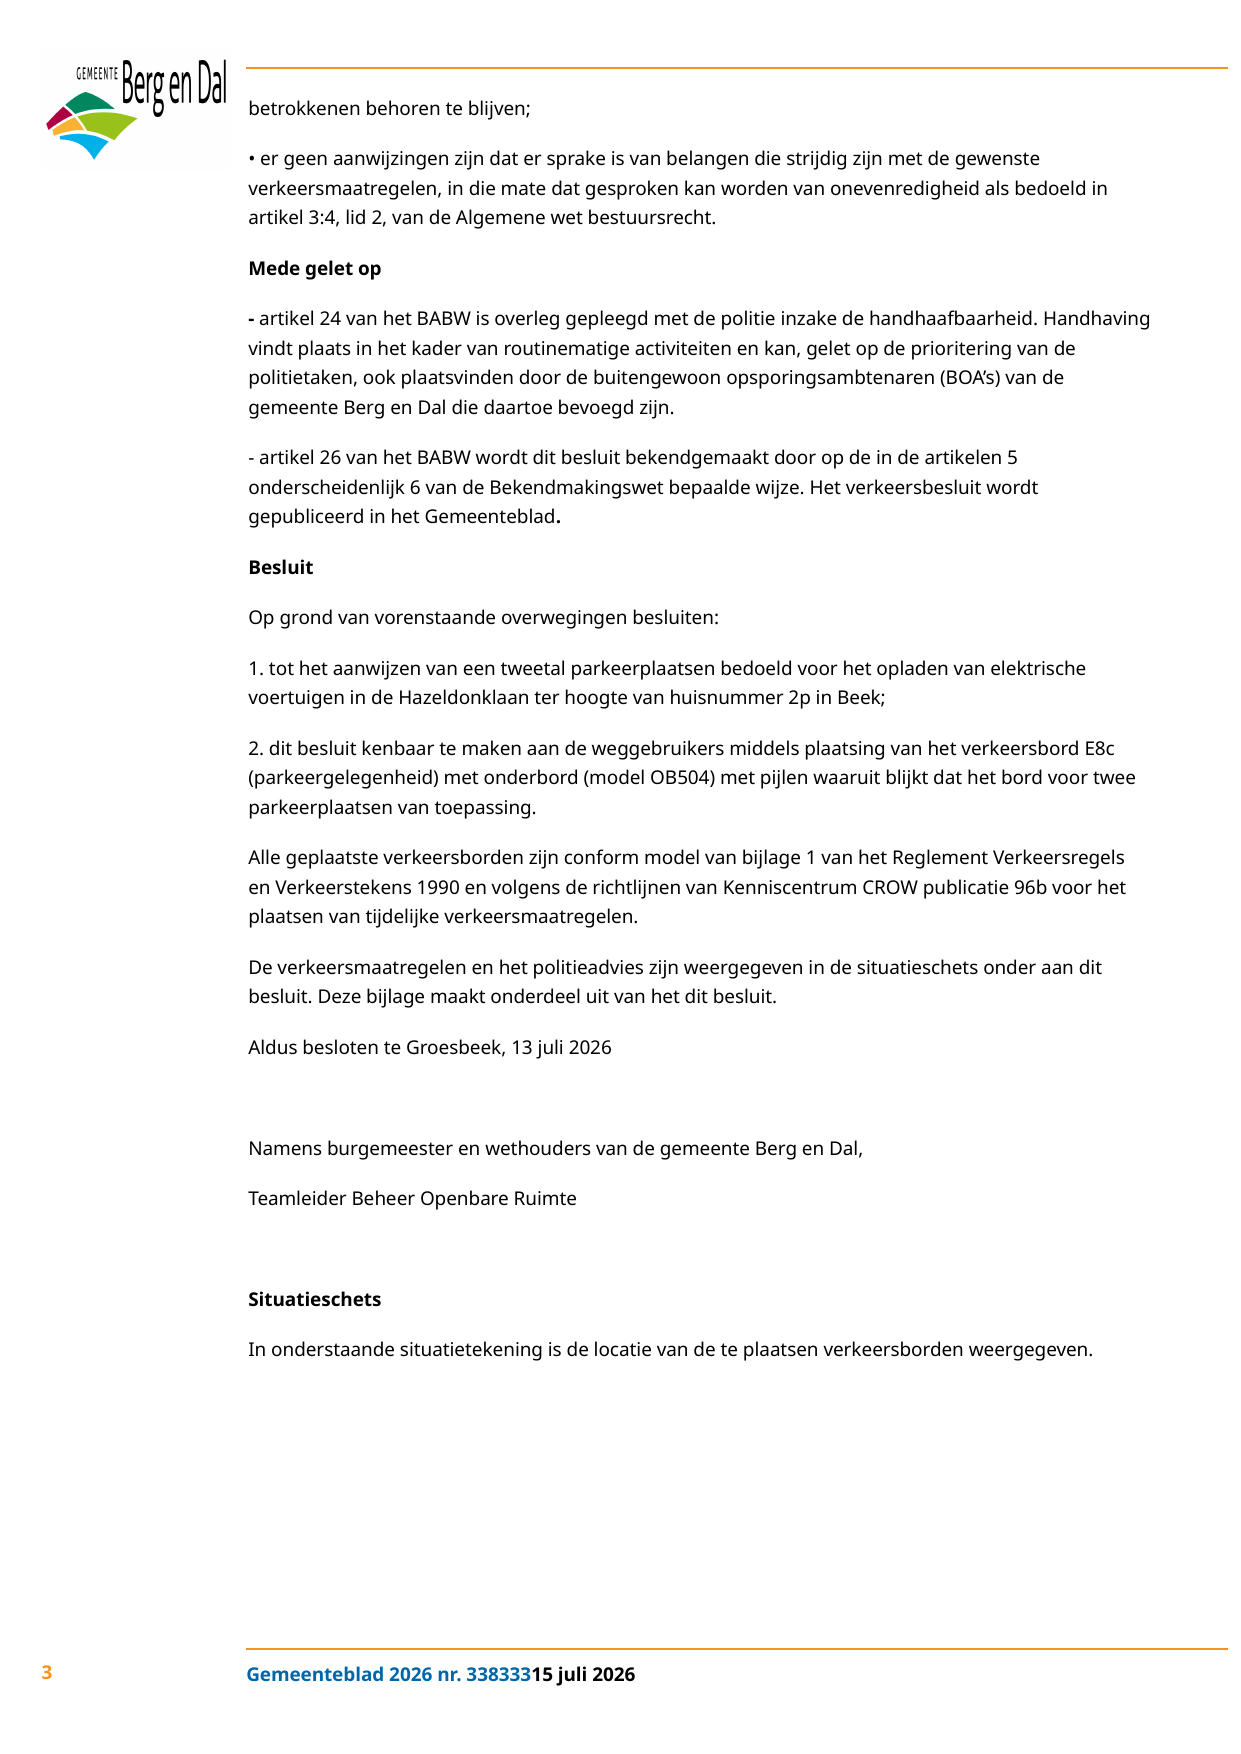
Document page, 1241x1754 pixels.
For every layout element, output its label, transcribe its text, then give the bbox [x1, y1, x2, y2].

text Alle geplaatste verkeersborden zijn conform model van bijlage 1 van het Reglement Verkeersregels en Verkeerstekens 1990 en volgens de richtlijnen van Kenniscentrum CROW publicatie 96b voor het plaatsen van tijdelijke verkeersmaatregelen. [248, 844, 1152, 929]
picture [41, 47, 231, 172]
text In onderstaande situatietekening is de locatie van de te plaatsen verkeersborden weergegeven. [248, 1336, 1152, 1362]
text 2. dit besluit kenbaar te maken aan de weggebruikers middels plaatsing van het verkeersbord E8c (parkeergelegenheid) met onderbord (model OB504) met pijlen waaruit blijkt dat het bord voor twee parkeerplaatsen van toepassing. [248, 735, 1152, 820]
text Teamleider Beheer Openbare Ruimte [248, 1185, 1152, 1211]
text • er geen aanwijzingen zijn dat er sprake is van belangen die strijdig zijn met de gewenste verkeersmaatregelen, in die mate dat gesproken kan worden van onevenredigheid als bedoeld in artikel 3:4, lid 2, van de Algemene wet bestuursrecht. [248, 145, 1152, 230]
text Op grond van vorenstaande overwegingen besluiten: [248, 604, 1152, 630]
text De verkeersmaatregelen en het politieadvies zijn weergegeven in de situatieschets onder aan dit besluit. Deze bijlage maakt onderdeel uit van het dit besluit. [248, 954, 1152, 1009]
text Besluit [248, 554, 1152, 580]
text - artikel 26 van het BABW wordt dit besluit bekendgemaakt door op de in de artikelen 5 onderscheidenlijk 6 van de Bekendmakingswet bepaalde wijze. Het verkeersbesluit wordt gepubliceerd in het Gemeenteblad. [248, 444, 1152, 529]
text 1. tot het aanwijzen van een tweetal parkeerplaatsen bedoeld voor het opladen van elektrische voertuigen in de Hazeldonklaan ter hoogte van huisnummer 2p in Beek; [248, 655, 1152, 710]
text betrokkenen behoren te blijven; [248, 95, 1152, 121]
text Aldus besloten te Groesbeek, 13 juli 2026 [248, 1034, 1152, 1060]
text - artikel 24 van het BABW is overleg gepleegd met de politie inzake de handhaafbaarheid. Handhaving vindt plaats in het kader van routinematige activiteiten en kan, gelet op de prioritering van de politietaken, ook plaatsvinden door de buitengewoon opsporingsambtenaren (BOA’s) van de gemeente Berg en Dal die daartoe bevoegd zijn. [248, 305, 1152, 420]
text Situatieschets [248, 1286, 1152, 1312]
text Namens burgemeester en wethouders van de gemeente Berg en Dal, [248, 1135, 1152, 1161]
text Mede gelet op [248, 255, 1152, 281]
